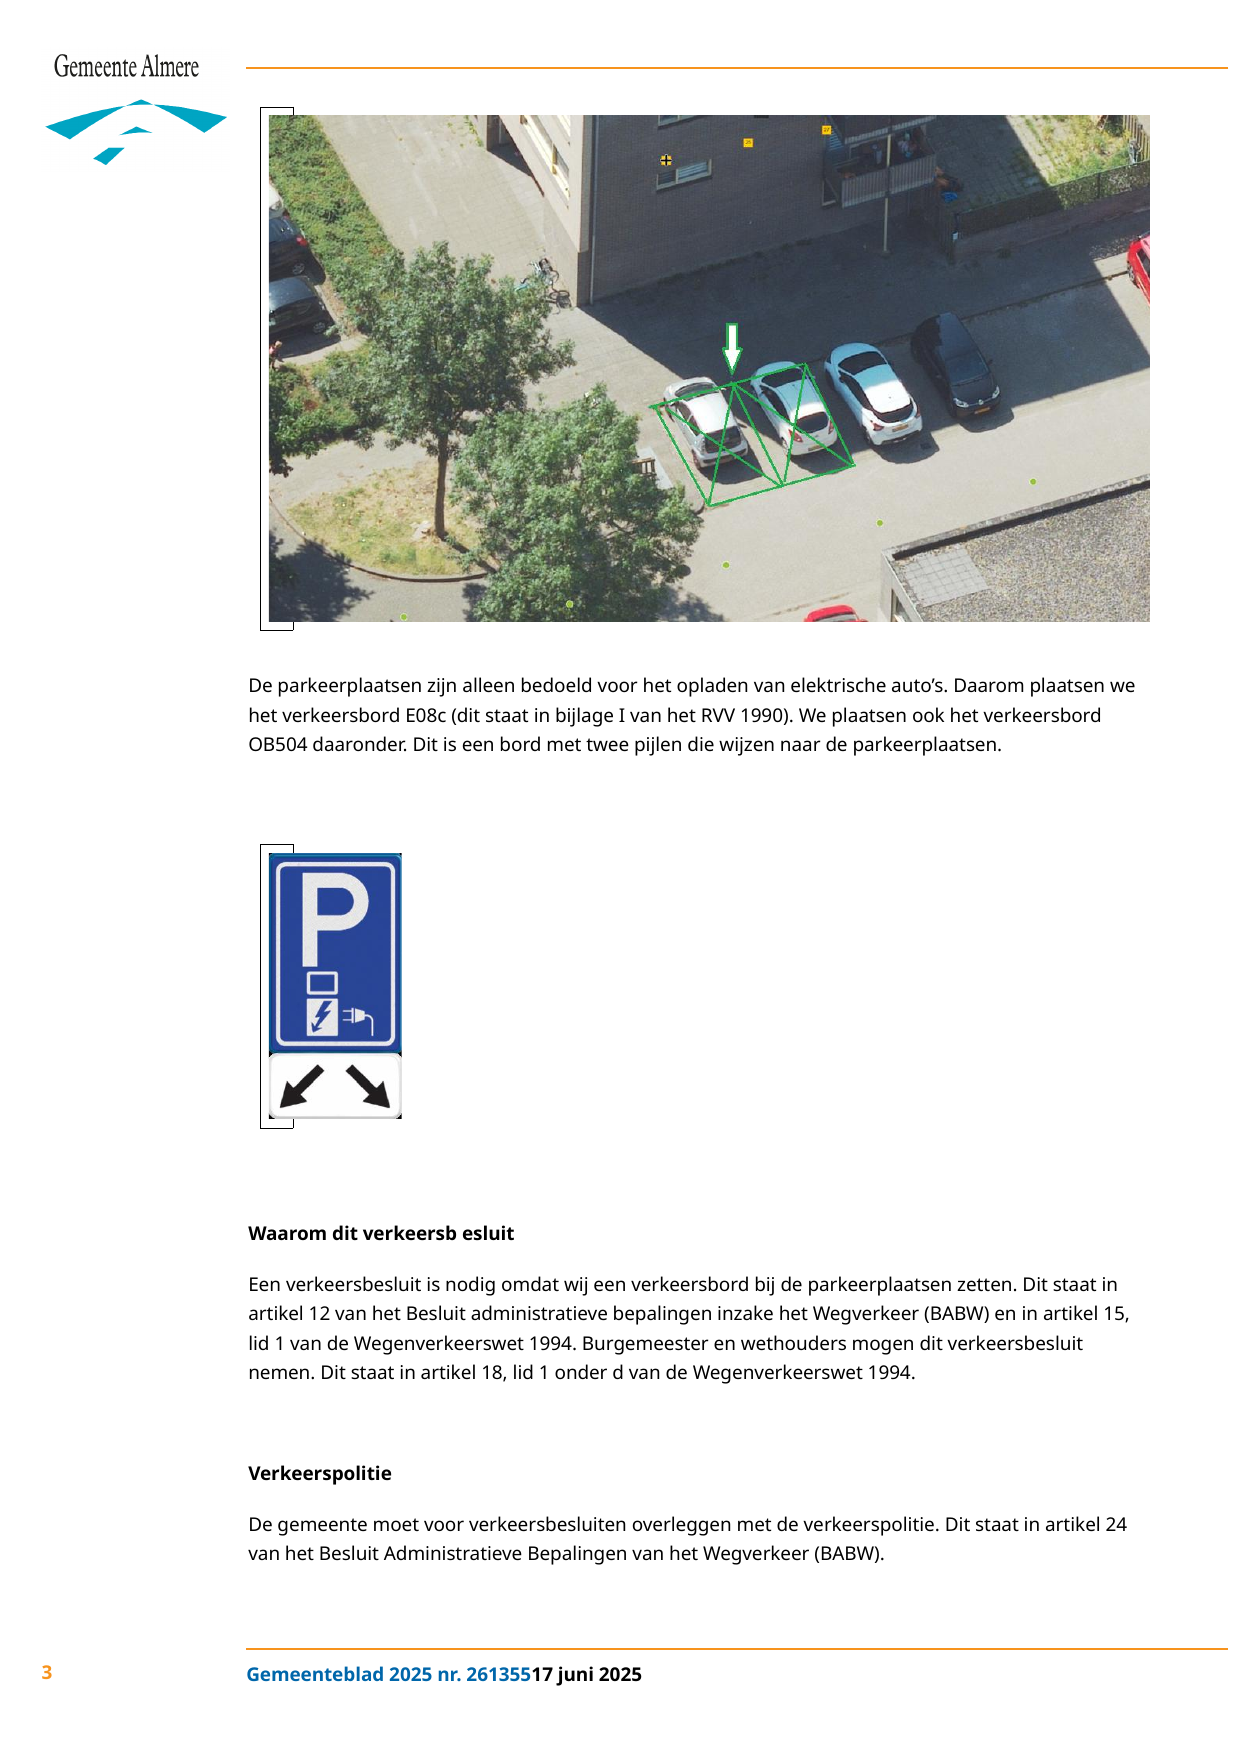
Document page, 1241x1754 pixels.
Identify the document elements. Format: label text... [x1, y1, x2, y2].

text Verkeerspolitie [248, 1460, 1152, 1486]
text Waarom dit verkeersb esluit [248, 1220, 1152, 1246]
text De parkeerplaatsen zijn alleen bedoeld voor het opladen van elektrische auto’s. Daarom plaatsen we het verkeersbord E08c (dit staat in bijlage I van het RVV 1990). We plaatsen ook het verkeersbord OB504 daaronder. Dit is een bord met twee pijlen die wijzen naar de parkeerplaatsen. [248, 672, 1152, 757]
picture [268, 853, 402, 1119]
picture [268, 115, 1150, 622]
picture [41, 47, 231, 172]
text Een verkeersbesluit is nodig omdat wij een verkeersbord bij de parkeerplaatsen zetten. Dit staat in artikel 12 van het Besluit administratieve bepalingen inzake het Wegverkeer (BABW) en in artikel 15, lid 1 van de Wegenverkeerswet 1994. Burgemeester en wethouders mogen dit verkeersbesluit nemen. Dit staat in artikel 18, lid 1 onder d van de Wegenverkeerswet 1994. [248, 1271, 1152, 1385]
text De gemeente moet voor verkeersbesluiten overleggen met de verkeerspolitie. Dit staat in artikel 24 van het Besluit Administratieve Bepalingen van het Wegverkeer (BABW). [248, 1511, 1152, 1566]
